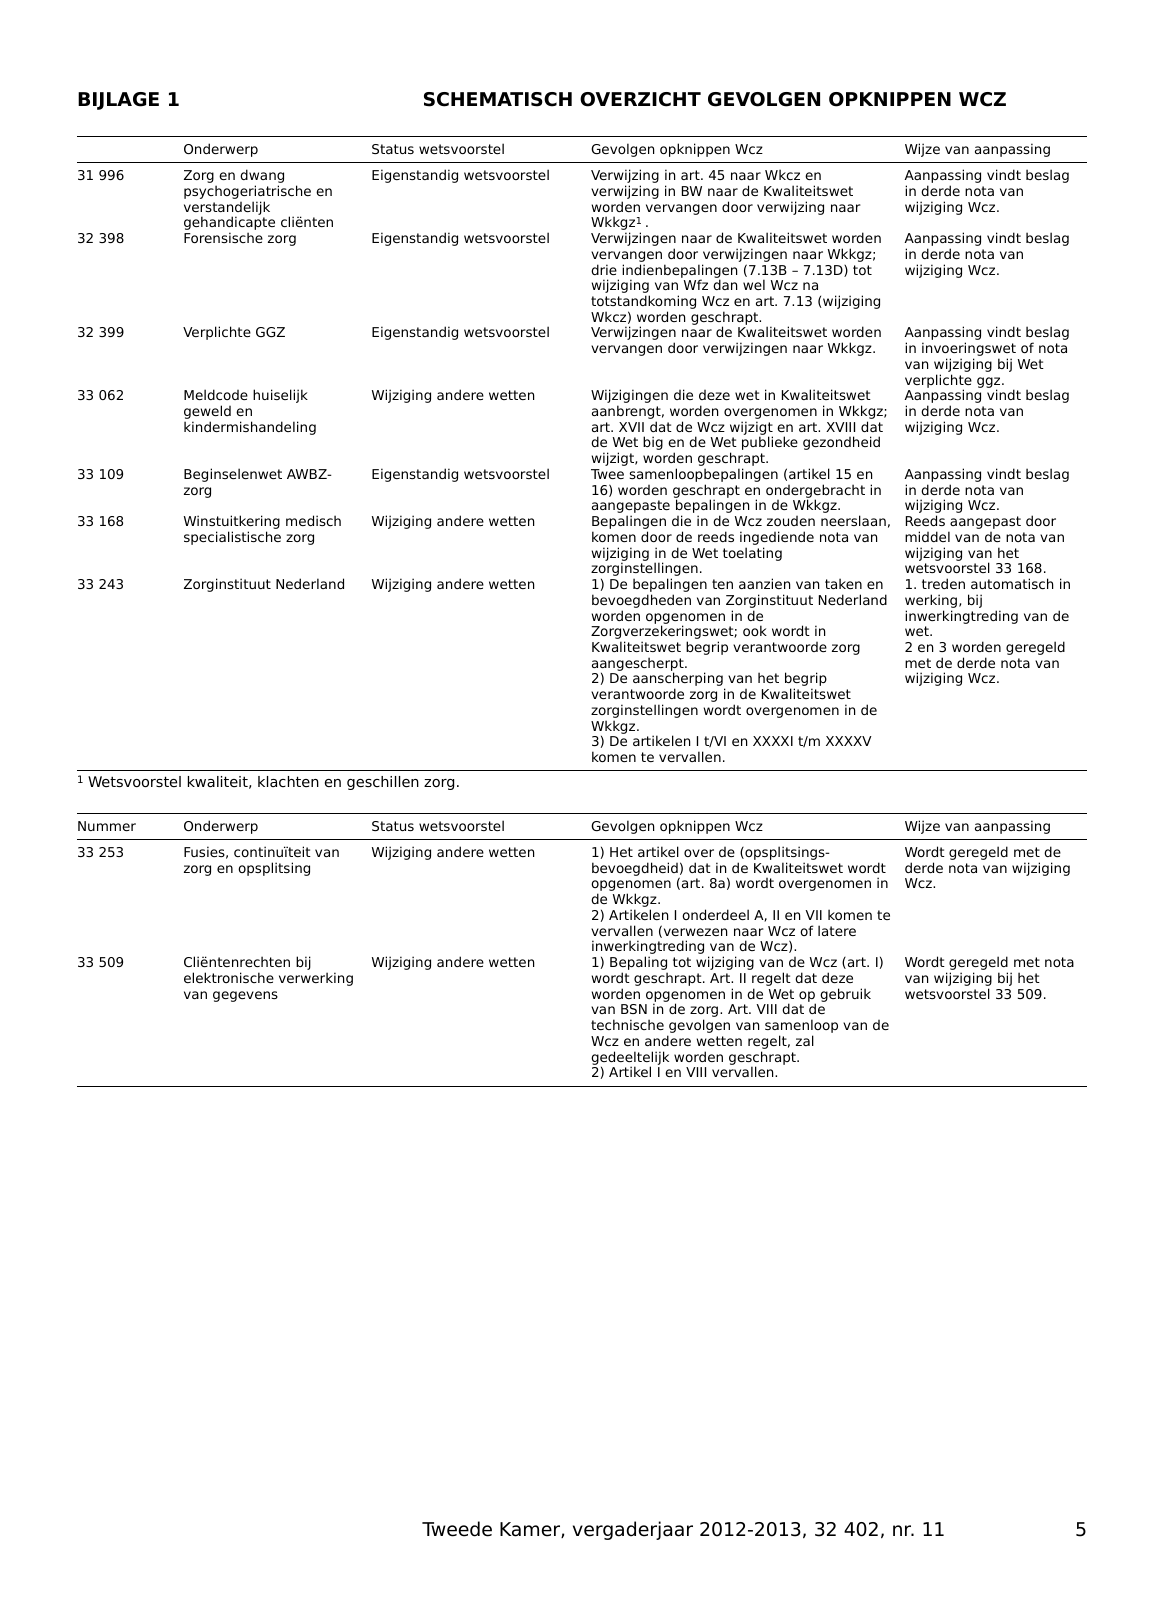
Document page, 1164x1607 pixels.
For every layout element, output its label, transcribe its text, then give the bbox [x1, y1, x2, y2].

table_cell Meldcode huiselijk geweld en kindermishandeling [177, 388, 365, 467]
table_cell Wordt geregeld met de derde nota van wijziging Wcz. [899, 840, 1087, 955]
table_cell Forensische zorg [177, 231, 365, 325]
table_cell Zorg en dwang psychogeriatrische en verstandelijk gehandicapte cliënten [177, 163, 365, 231]
table_cell Aanpassing vindt beslag in invoeringswet of nota van wijziging bij Wet verplichte ggz. [899, 325, 1087, 388]
table_header Status wetsvoorstel [365, 814, 585, 839]
table_header [77, 137, 177, 162]
table_cell Twee samenloopbepalingen (artikel 15 en 16) worden geschrapt en ondergebracht in aangepaste bepalingen in de Wkkgz. [585, 467, 898, 514]
table_cell Verwijzingen naar de Kwaliteitswet worden vervangen door verwijzingen naar Wkkgz. [585, 325, 898, 388]
table_cell 1 Wetsvoorstel kwaliteit, klachten en geschillen zorg. [77, 771, 1087, 791]
table_cell Bepalingen die in de Wcz zouden neerslaan, komen door de reeds ingediende nota van wijziging in de Wet toelating zorginstellingen. [585, 514, 898, 577]
table_cell 32 398 [77, 231, 177, 325]
table_cell Wijziging andere wetten [365, 514, 585, 577]
table_cell 33 168 [77, 514, 177, 577]
table_cell 33 243 [77, 577, 177, 770]
table_cell Wijziging andere wetten [365, 840, 585, 955]
table_cell Wordt geregeld met nota van wijziging bij het wetsvoorstel 33 509. [899, 955, 1087, 1086]
table_header Wijze van aanpassing [899, 137, 1087, 162]
table_header Nummer [77, 814, 177, 839]
table_cell Aanpassing vindt beslag in derde nota van wijziging Wcz. [899, 231, 1087, 325]
table_cell Cliëntenrechten bij elektronische verwerking van gegevens [177, 955, 365, 1086]
table_cell 32 399 [77, 325, 177, 388]
table_cell 1) Bepaling tot wijziging van de Wcz (art. I) wordt geschrapt. Art. II regelt dat deze worden opgenomen in de Wet op gebruik van BSN in de zorg. Art. VIII dat de technische gevolgen van samenloop van de Wcz en andere wetten regelt, zal gedeeltelijk worden geschrapt. 2) Artikel I en VIII vervallen. [585, 955, 898, 1086]
table_cell 1) Het artikel over de (opsplitsings-bevoegdheid) dat in de Kwaliteitswet wordt opgenomen (art. 8a) wordt overgenomen in de Wkkgz. 2) Artikelen I onderdeel A, II en VII komen te vervallen (verwezen naar Wcz of latere inwerkingtreding van de Wcz). [585, 840, 898, 955]
table_cell Verwijzing in art. 45 naar Wkcz en verwijzing in BW naar de Kwaliteitswet worden vervangen door verwijzing naar Wkkgz1. [585, 163, 898, 231]
table_header Gevolgen opknippen Wcz [585, 814, 898, 839]
table_cell Aanpassing vindt beslag in derde nota van wijziging Wcz. [899, 467, 1087, 514]
table_cell 33 109 [77, 467, 177, 514]
table_cell Verwijzingen naar de Kwaliteitswet worden vervangen door verwijzingen naar Wkkgz; drie indienbepalingen (7.13B – 7.13D) tot wijziging van Wfz dan wel Wcz na totstandkoming Wcz en art. 7.13 (wijziging Wkcz) worden geschrapt. [585, 231, 898, 325]
table_cell 1) De bepalingen ten aanzien van taken en bevoegdheden van Zorginstituut Nederland worden opgenomen in de Zorgverzekeringswet; ook wordt in Kwaliteitswet begrip verantwoorde zorg aangescherpt. 2) De aanscherping van het begrip verantwoorde zorg in de Kwaliteitswet zorginstellingen wordt overgenomen in de Wkkgz. 3) De artikelen I t/VI en XXXXI t/m XXXXV komen te vervallen. [585, 577, 898, 770]
subtitle BIJLAGE 1 SCHEMATISCH OVERZICHT GEVOLGEN OPKNIPPEN WCZ [77, 89, 1087, 111]
table_cell Eigenstandig wetsvoorstel [365, 163, 585, 231]
table_header Gevolgen opknippen Wcz [585, 137, 898, 162]
table_cell Wijziging andere wetten [365, 388, 585, 467]
table_cell Verplichte GGZ [177, 325, 365, 388]
table_header Onderwerp [177, 814, 365, 839]
table_header Status wetsvoorstel [365, 137, 585, 162]
table_cell Aanpassing vindt beslag in derde nota van wijziging Wcz. [899, 163, 1087, 231]
table_cell Beginselenwet AWBZ-zorg [177, 467, 365, 514]
table_cell 33 253 [77, 840, 177, 955]
table_header Wijze van aanpassing [899, 814, 1087, 839]
table_cell Reeds aangepast door middel van de nota van wijziging van het wetsvoorstel 33 168. [899, 514, 1087, 577]
table_cell Wijziging andere wetten [365, 577, 585, 770]
table_cell Fusies, continuïteit van zorg en opsplitsing [177, 840, 365, 955]
table_cell Wijzigingen die deze wet in Kwaliteitswet aanbrengt, worden overgenomen in Wkkgz; art. XVII dat de Wcz wijzigt en art. XVIII dat de Wet big en de Wet publieke gezondheid wijzigt, worden geschrapt. [585, 388, 898, 467]
table_header Onderwerp [177, 137, 365, 162]
table_cell 33 062 [77, 388, 177, 467]
table_cell 33 509 [77, 955, 177, 1086]
table_cell Winstuitkering medisch specialistische zorg [177, 514, 365, 577]
table_cell Eigenstandig wetsvoorstel [365, 231, 585, 325]
table_cell Eigenstandig wetsvoorstel [365, 467, 585, 514]
table_cell Wijziging andere wetten [365, 955, 585, 1086]
table_cell Eigenstandig wetsvoorstel [365, 325, 585, 388]
table_cell 1. treden automatisch in werking, bij inwerkingtreding van de wet. 2 en 3 worden geregeld met de derde nota van wijziging Wcz. [899, 577, 1087, 770]
table_cell Aanpassing vindt beslag in derde nota van wijziging Wcz. [899, 388, 1087, 467]
table_cell 31 996 [77, 163, 177, 231]
table_cell Zorginstituut Nederland [177, 577, 365, 770]
